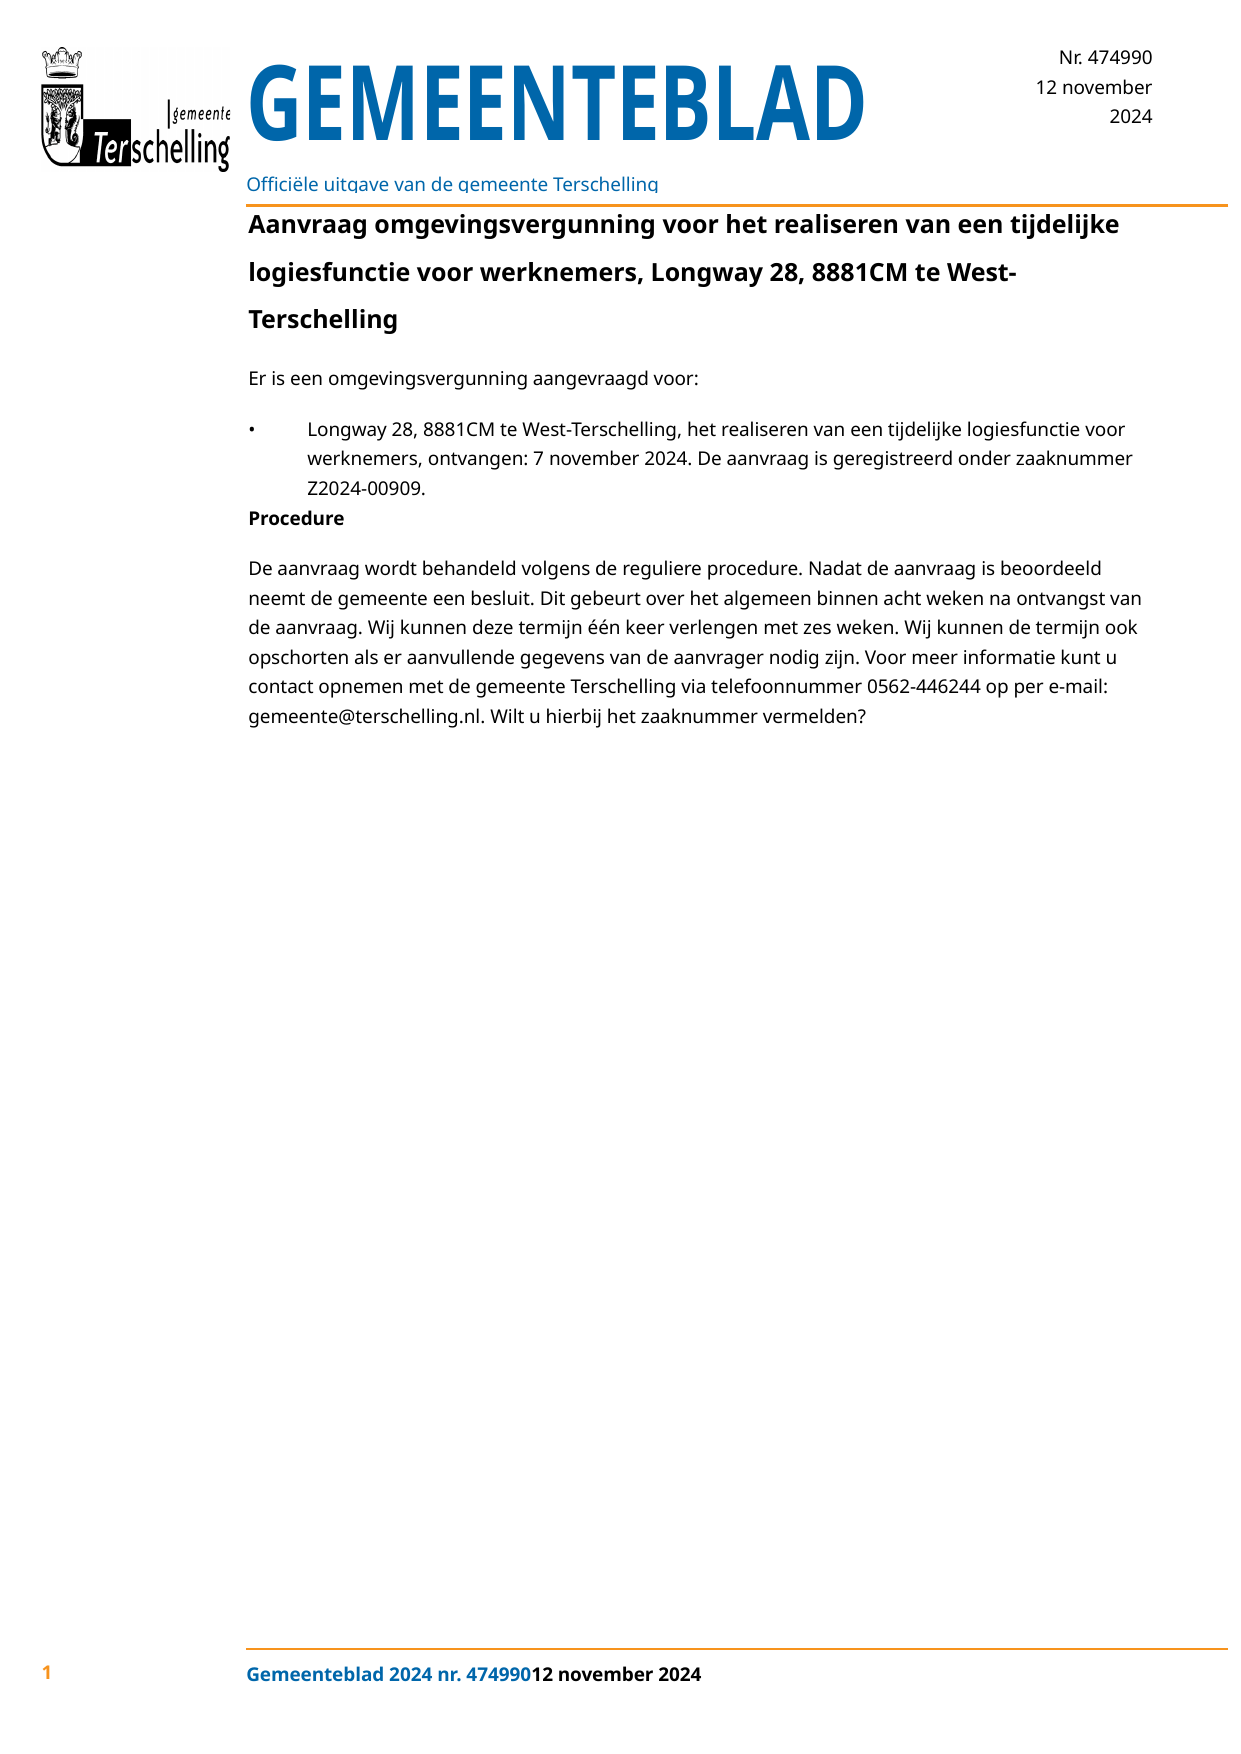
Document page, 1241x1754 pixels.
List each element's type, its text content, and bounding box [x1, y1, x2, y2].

text Er is een omgevingsvergunning aangevraagd voor: [248, 366, 1152, 391]
text De aanvraag wordt behandeld volgens de reguliere procedure. Nadat de aanvraag is beoordeeld neemt de gemeente een besluit. Dit gebeurt over het algemeen binnen acht weken na ontvangst van de aanvraag. Wij kunnen deze termijn één keer verlengen met zes weken. Wij kunnen de termijn ook opschorten als er aanvullende gegevens van de aanvrager nodig zijn. Voor meer informatie kunt u contact opnemen met de gemeente Terschelling via telefoonnummer 0562-446244 op per e-mail: gemeente@terschelling.nl. Wilt u hierbij het zaaknummer vermelden? [248, 555, 1152, 729]
picture [41, 47, 231, 172]
text Procedure [248, 505, 1152, 530]
text Aanvraag omgevingsvergunning voor het realiseren van een tijdelijke logiesfunctie voor werknemers, Longway 28, 8881CM te West-Terschelling [248, 207, 1152, 336]
list Longway 28, 8881CM te West-Terschelling, het realiseren van een tijdelijke logiesfunctie voor werknemers, ontvangen: 7 november 2024. De aanvraag is geregistreerd onder zaaknummer Z2024-00909. [248, 416, 1152, 501]
